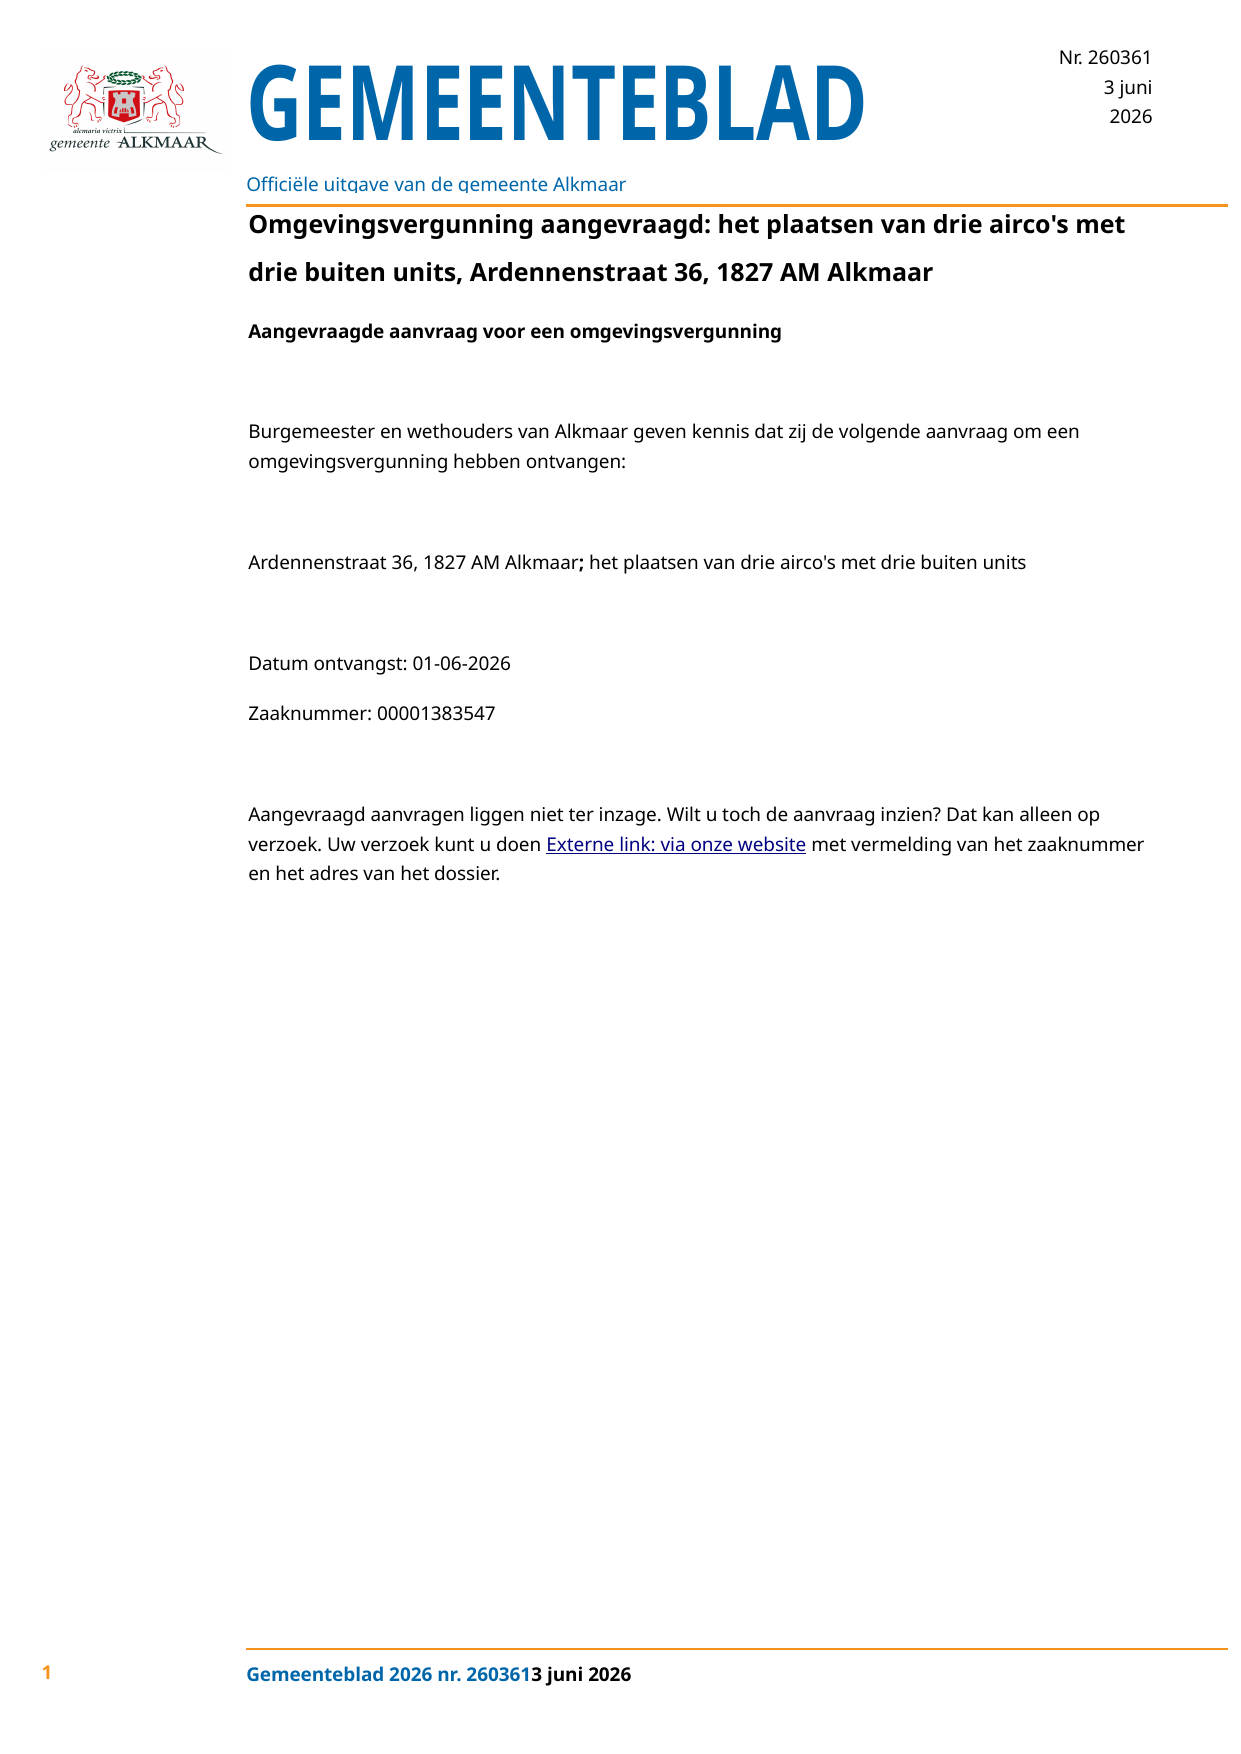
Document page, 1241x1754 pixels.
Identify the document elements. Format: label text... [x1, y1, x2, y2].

text Aangevraagde aanvraag voor een omgevingsvergunning [248, 318, 1152, 344]
text Aangevraagd aanvragen liggen niet ter inzage. Wilt u toch de aanvraag inzien? Dat kan alleen op verzoek. Uw verzoek kunt u doen Externe link: via onze website met vermelding van het zaaknummer en het adres van het dossier. [248, 801, 1152, 886]
picture [41, 47, 231, 172]
text Datum ontvangst: 01-06-2026 [248, 650, 1152, 676]
text Ardennenstraat 36, 1827 AM Alkmaar; het plaatsen van drie airco's met drie buiten units [248, 549, 1152, 575]
text Omgevingsvergunning aangevraagd: het plaatsen van drie airco's met drie buiten units, Ardennenstraat 36, 1827 AM Alkmaar [248, 207, 1152, 288]
text Zaaknummer: 00001383547 [248, 700, 1152, 726]
text Burgemeester en wethouders van Alkmaar geven kennis dat zij de volgende aanvraag om een omgevingsvergunning hebben ontvangen: [248, 419, 1152, 474]
